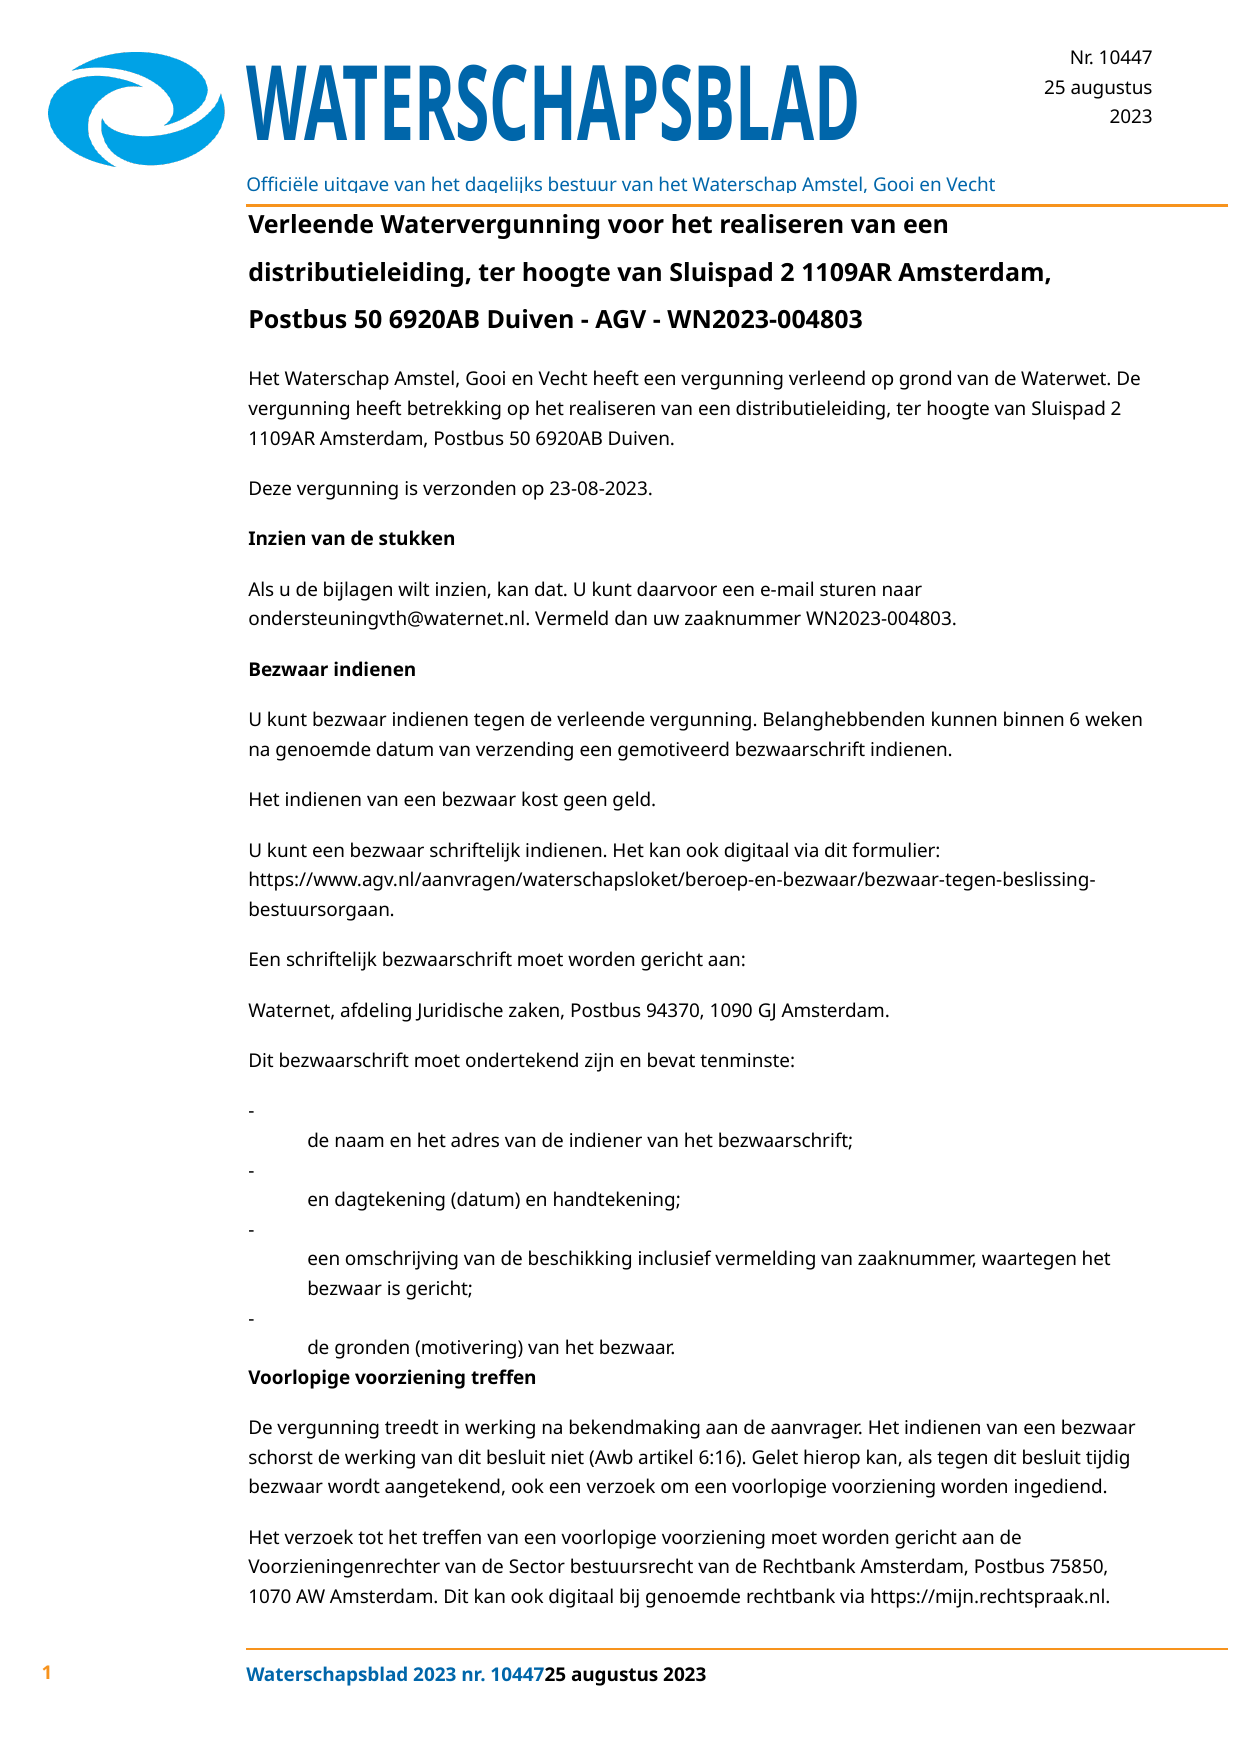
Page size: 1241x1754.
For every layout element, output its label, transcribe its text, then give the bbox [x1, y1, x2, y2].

picture [41, 47, 231, 172]
text Voorlopige voorziening treffen [248, 1364, 1152, 1389]
text Inzien van de stukken [248, 526, 1152, 551]
text U kunt bezwaar indienen tegen de verleende vergunning. Belanghebbenden kunnen binnen 6 weken na genoemde datum van verzending een gemotiveerd bezwaarschrift indienen. [248, 706, 1152, 762]
text Als u de bijlagen wilt inzien, kan dat. U kunt daarvoor een e-mail sturen naar ondersteuningvth@waternet.nl. Vermeld dan uw zaaknummer WN2023-004803. [248, 576, 1152, 631]
text De vergunning treedt in werking na bekendmaking aan de aanvrager. Het indienen van een bezwaar schorst de werking van dit besluit niet (Awb artikel 6:16). Gelet hierop kan, als tegen dit besluit tijdig bezwaar wordt aangetekend, ook een verzoek om een voorlopige voorziening worden ingediend. [248, 1414, 1152, 1499]
text Bezwaar indienen [248, 656, 1152, 682]
text Het verzoek tot het treffen van een voorlopige voorziening moet worden gericht aan de Voorzieningenrechter van de Sector bestuursrecht van de Rechtbank Amsterdam, Postbus 75850, 1070 AW Amsterdam. Dit kan ook digitaal bij genoemde rechtbank via https://mijn.rechtspraak.nl. [248, 1524, 1152, 1609]
text Het indienen van een bezwaar kost geen geld. [248, 786, 1152, 812]
text Verleende Watervergunning voor het realiseren van een distributieleiding, ter hoogte van Sluispad 2 1109AR Amsterdam, Postbus 50 6920AB Duiven - AGV - WN2023-004803 [248, 207, 1152, 336]
text Dit bezwaarschrift moet ondertekend zijn en bevat tenminste: [248, 1047, 1152, 1073]
text U kunt een bezwaar schriftelijk indienen. Het kan ook digitaal via dit formulier: https://www.agv.nl/aanvragen/waterschapsloket/beroep-en-bezwaar/bezwaar-tegen-beslissing-bestuursorgaan. [248, 837, 1152, 922]
list de gronden (motivering) van het bezwaar. [248, 1334, 1152, 1360]
list en dagtekening (datum) en handtekening; [248, 1186, 1152, 1212]
text Het Waterschap Amstel, Gooi en Vecht heeft een vergunning verleend op grond van de Waterwet. De vergunning heeft betrekking op het realiseren van een distributieleiding, ter hoogte van Sluispad 2 1109AR Amsterdam, Postbus 50 6920AB Duiven. [248, 366, 1152, 450]
list een omschrijving van de beschikking inclusief vermelding van zaaknummer, waartegen het bezwaar is gericht; [248, 1246, 1152, 1301]
list de naam en het adres van de indiener van het bezwaarschrift; [248, 1127, 1152, 1153]
text Waternet, afdeling Juridische zaken, Postbus 94370, 1090 GJ Amsterdam. [248, 997, 1152, 1022]
text Deze vergunning is verzonden op 23-08-2023. [248, 475, 1152, 501]
text Een schriftelijk bezwaarschrift moet worden gericht aan: [248, 946, 1152, 972]
